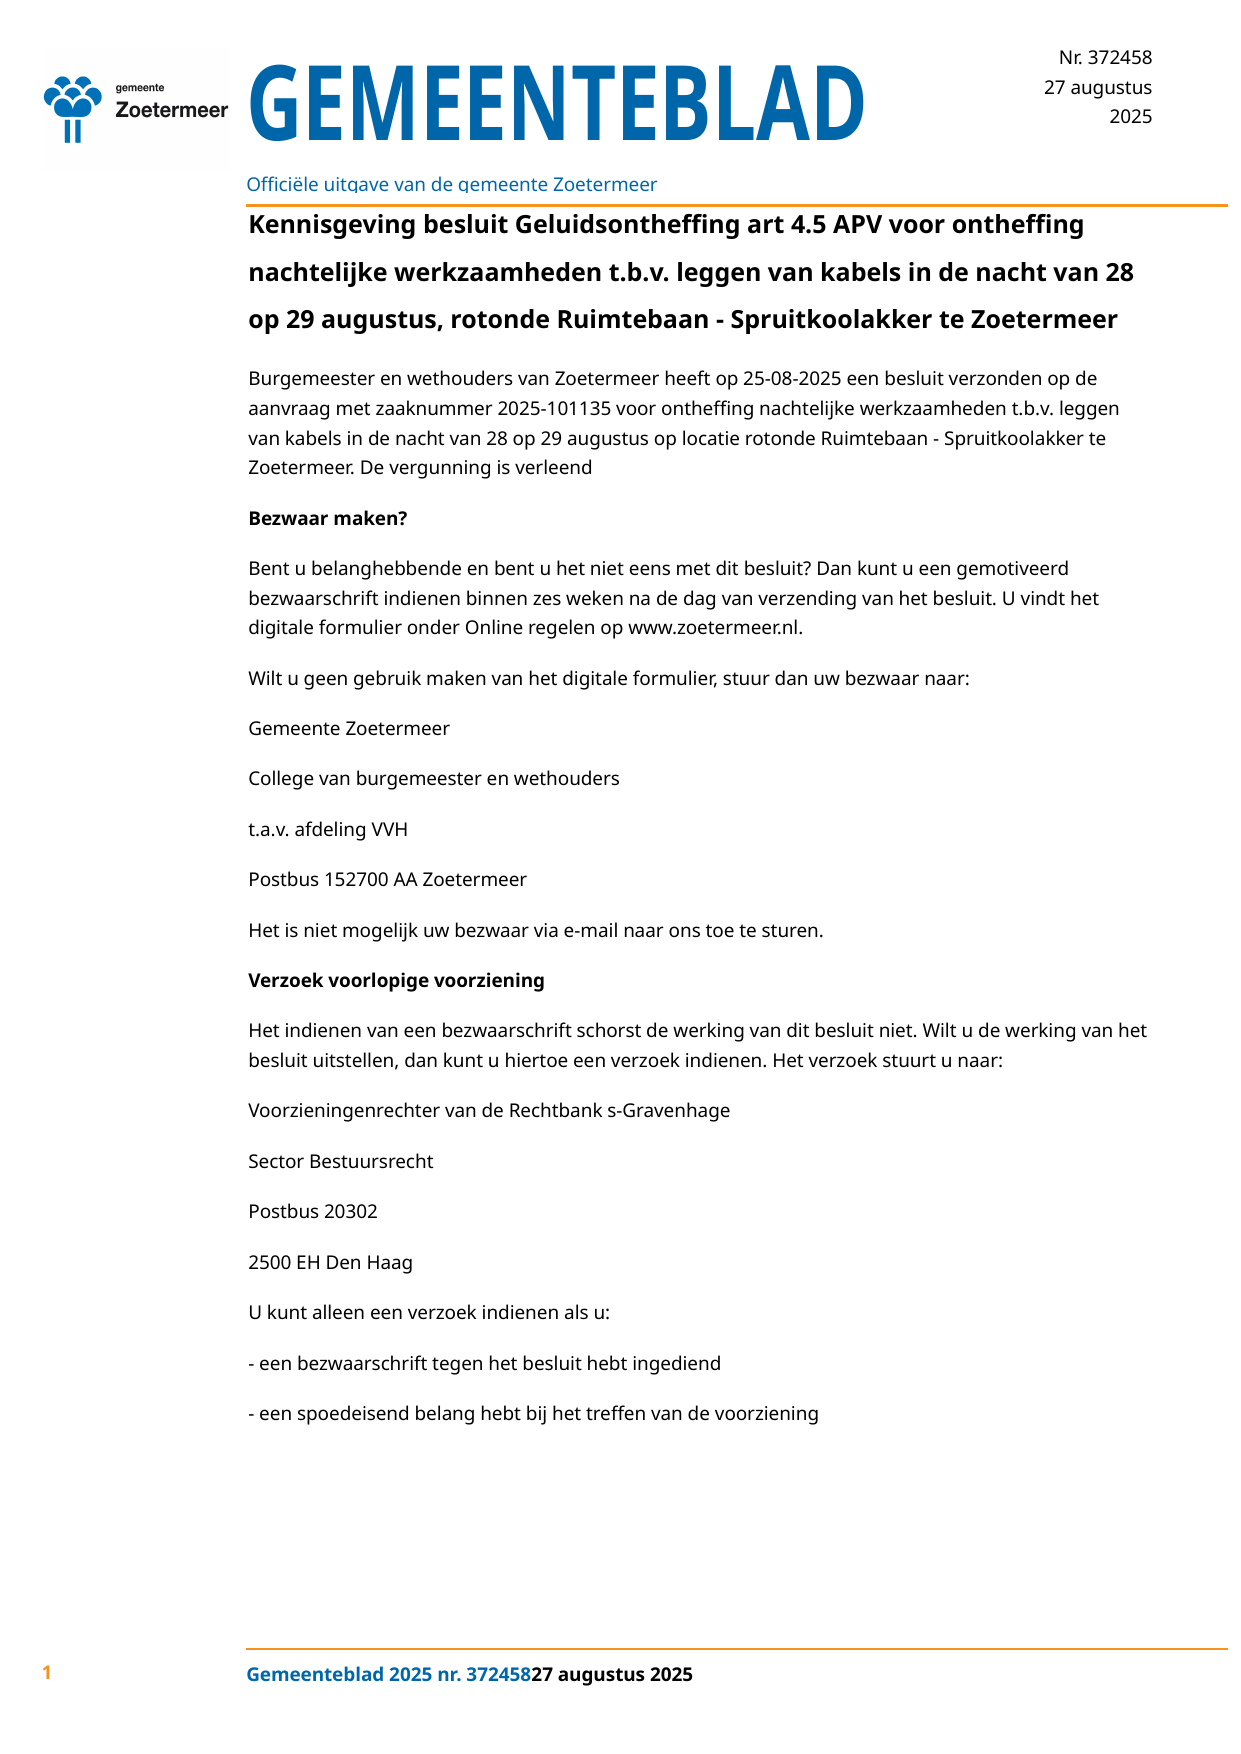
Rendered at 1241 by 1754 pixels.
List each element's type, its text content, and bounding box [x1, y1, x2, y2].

text Kennisgeving besluit Geluidsontheffing art 4.5 APV voor ontheffing nachtelijke werkzaamheden t.b.v. leggen van kabels in de nacht van 28 op 29 augustus, rotonde Ruimtebaan - Spruitkoolakker te Zoetermeer [248, 207, 1152, 336]
text 2500 EH Den Haag [248, 1249, 1152, 1274]
text Verzoek voorlopige voorziening [248, 967, 1152, 993]
text Bent u belanghebbende en bent u het niet eens met dit besluit? Dan kunt u een gemotiveerd bezwaarschrift indienen binnen zes weken na de dag van verzending van het besluit. U vindt het digitale formulier onder Online regelen op www.zoetermeer.nl. [248, 555, 1152, 640]
text - een spoedeisend belang hebt bij het treffen van de voorziening [248, 1400, 1152, 1426]
text t.a.v. afdeling VVH [248, 816, 1152, 842]
text Voorzieningenrechter van de Rechtbank s-Gravenhage [248, 1098, 1152, 1123]
text Wilt u geen gebruik maken van het digitale formulier, stuur dan uw bezwaar naar: [248, 665, 1152, 690]
text U kunt alleen een verzoek indienen als u: [248, 1299, 1152, 1325]
text Burgemeester en wethouders van Zoetermeer heeft op 25-08-2025 een besluit verzonden op de aanvraag met zaaknummer 2025-101135 voor ontheffing nachtelijke werkzaamheden t.b.v. leggen van kabels in de nacht van 28 op 29 augustus op locatie rotonde Ruimtebaan - Spruitkoolakker te Zoetermeer. De vergunning is verleend [248, 366, 1152, 480]
text College van burgemeester en wethouders [248, 766, 1152, 791]
picture [41, 47, 231, 172]
text Sector Bestuursrecht [248, 1148, 1152, 1174]
text Gemeente Zoetermeer [248, 715, 1152, 741]
text Het is niet mogelijk uw bezwaar via e-mail naar ons toe te sturen. [248, 917, 1152, 942]
text Postbus 20302 [248, 1198, 1152, 1224]
text Bezwaar maken? [248, 505, 1152, 530]
text Postbus 152700 AA Zoetermeer [248, 866, 1152, 892]
text - een bezwaarschrift tegen het besluit hebt ingediend [248, 1350, 1152, 1375]
text Het indienen van een bezwaarschrift schorst de werking van dit besluit niet. Wilt u de werking van het besluit uitstellen, dan kunt u hiertoe een verzoek indienen. Het verzoek stuurt u naar: [248, 1018, 1152, 1073]
